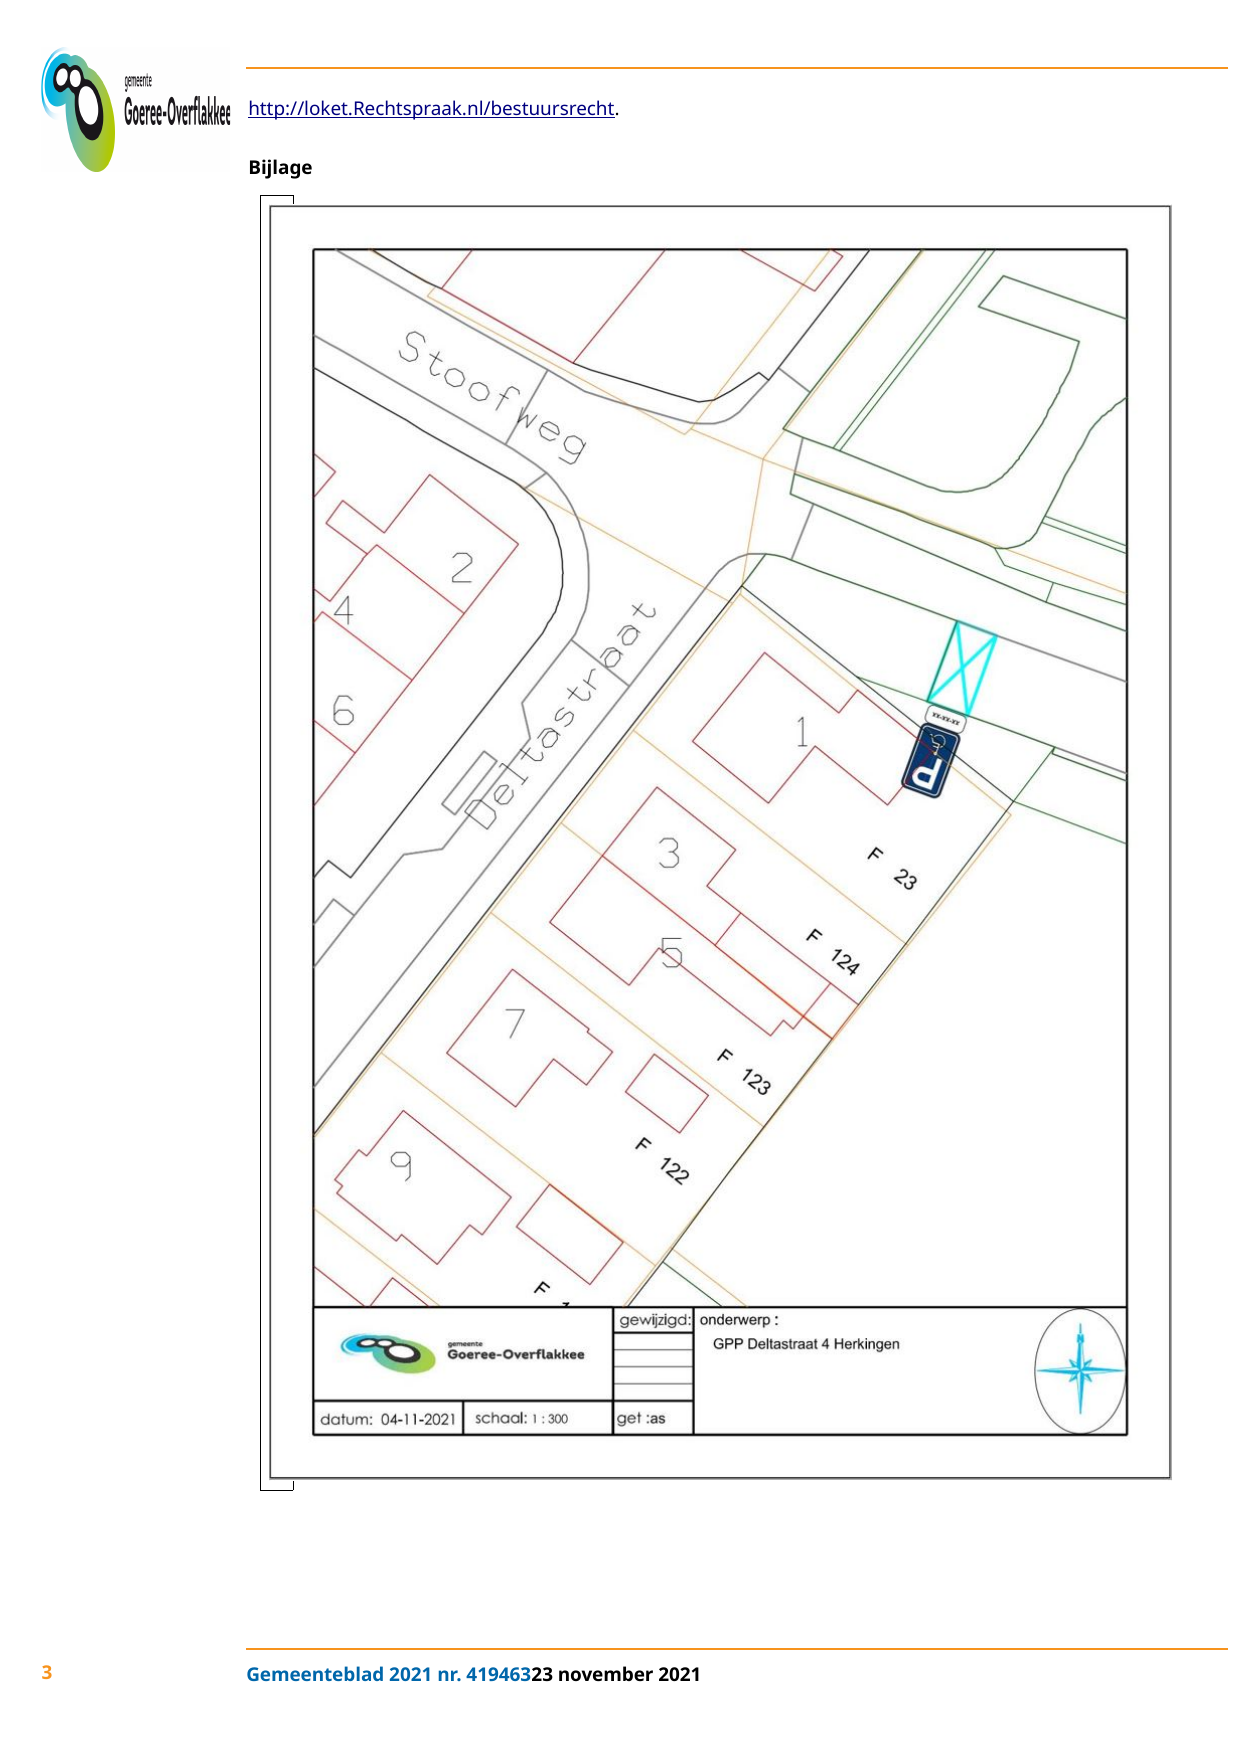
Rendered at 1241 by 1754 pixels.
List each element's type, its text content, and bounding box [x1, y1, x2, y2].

text http://loket.Rechtspraak.nl/bestuursrecht. [248, 95, 1152, 121]
text Bijlage [248, 154, 1152, 180]
picture [268, 204, 1173, 1481]
picture [41, 47, 231, 172]
